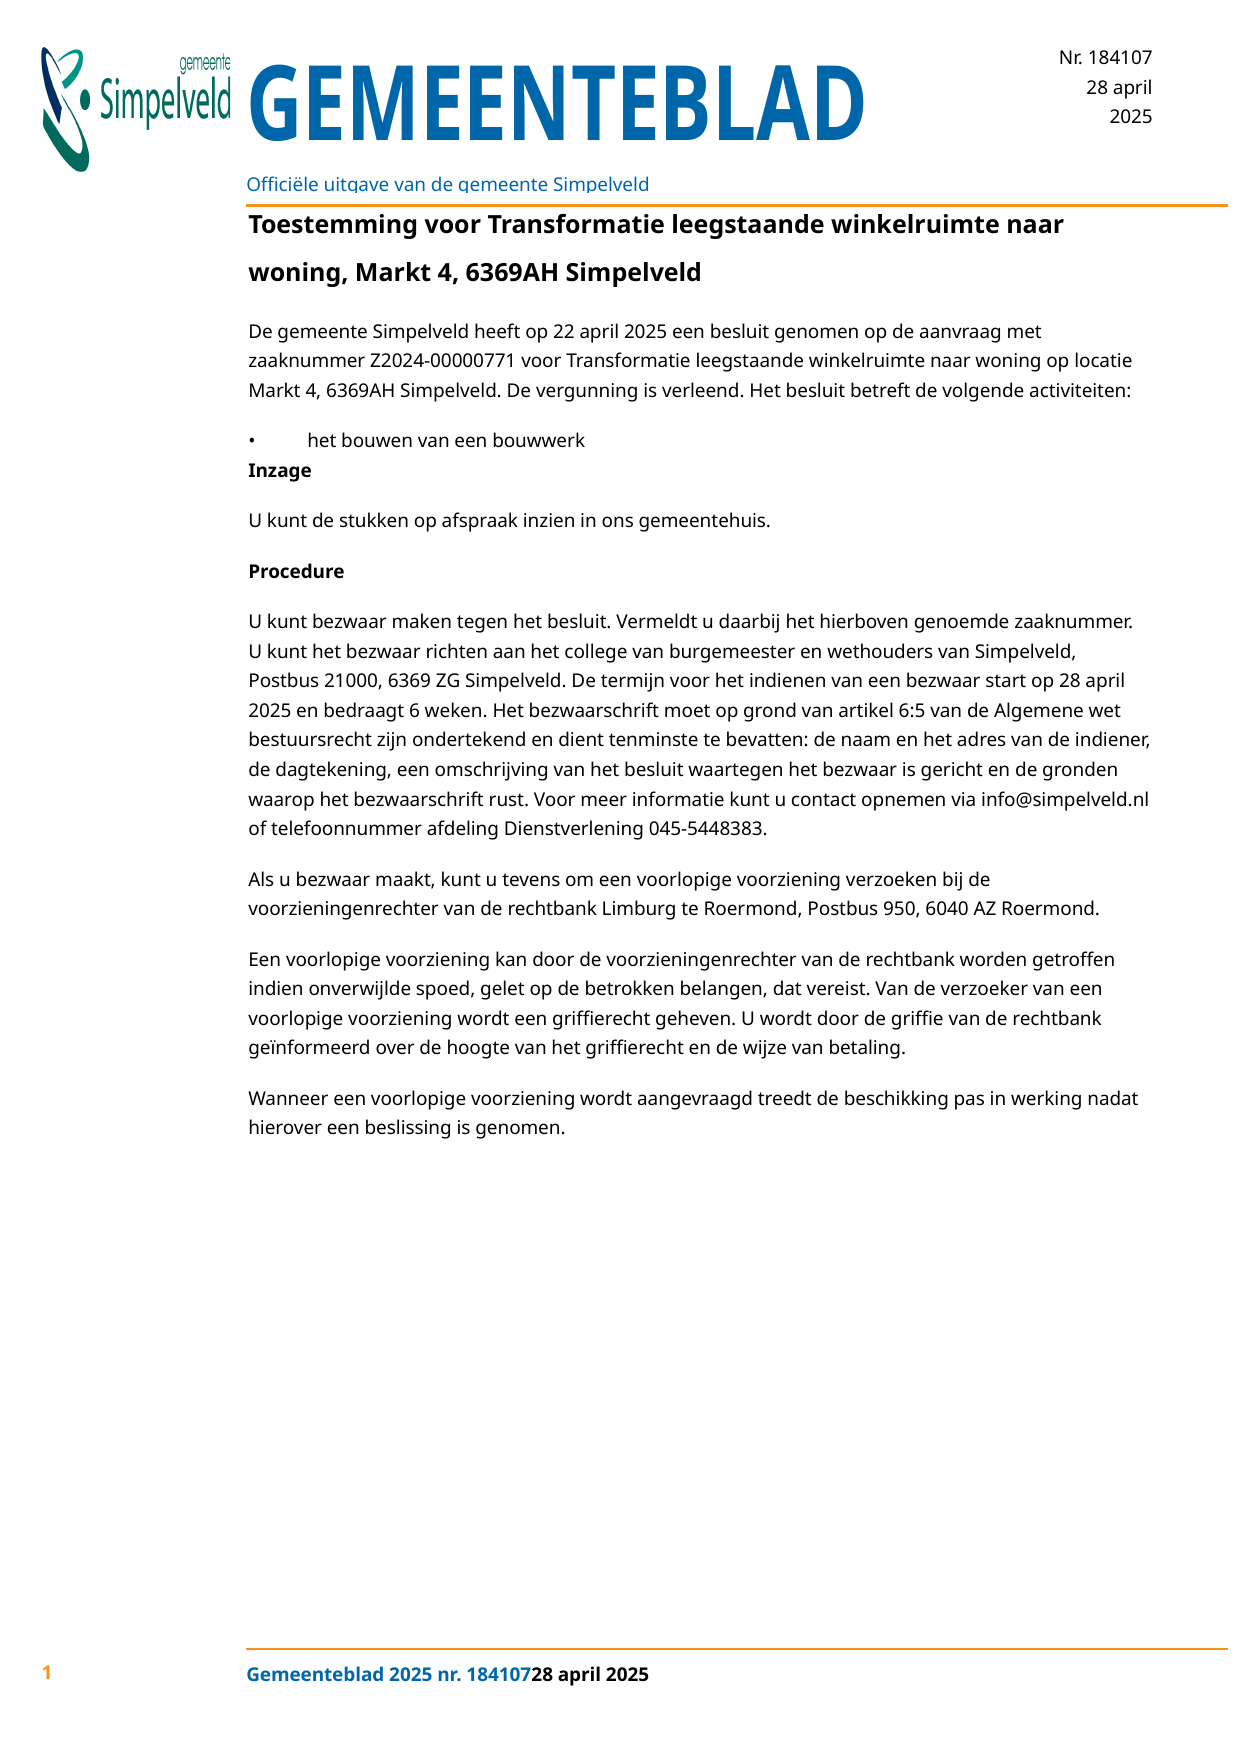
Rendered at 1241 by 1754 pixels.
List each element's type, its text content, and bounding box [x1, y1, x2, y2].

picture [41, 47, 231, 172]
text De gemeente Simpelveld heeft op 22 april 2025 een besluit genomen op de aanvraag met zaaknummer Z2024-00000771 voor Transformatie leegstaande winkelruimte naar woning op locatie Markt 4, 6369AH Simpelveld. De vergunning is verleend. Het besluit betreft de volgende activiteiten: [248, 318, 1152, 403]
text U kunt de stukken op afspraak inzien in ons gemeentehuis. [248, 507, 1152, 533]
text Als u bezwaar maakt, kunt u tevens om een voorlopige voorziening verzoeken bij de voorzieningenrechter van de rechtbank Limburg te Roermond, Postbus 950, 6040 AZ Roermond. [248, 866, 1152, 921]
text Een voorlopige voorziening kan door de voorzieningenrechter van de rechtbank worden getroffen indien onverwijlde spoed, gelet op de betrokken belangen, dat vereist. Van de verzoeker van een voorlopige voorziening wordt een griffierecht geheven. U wordt door de griffie van de rechtbank geïnformeerd over de hoogte van het griffierecht en de wijze van betaling. [248, 946, 1152, 1060]
text U kunt bezwaar maken tegen het besluit. Vermeldt u daarbij het hierboven genoemde zaaknummer. U kunt het bezwaar richten aan het college van burgemeester en wethouders van Simpelveld, Postbus 21000, 6369 ZG Simpelveld. De termijn voor het indienen van een bezwaar start op 28 april 2025 en bedraagt 6 weken. Het bezwaarschrift moet op grond van artikel 6:5 van de Algemene wet bestuursrecht zijn ondertekend en dient tenminste te bevatten: de naam en het adres van de indiener, de dagtekening, een omschrijving van het besluit waartegen het bezwaar is gericht en de gronden waarop het bezwaarschrift rust. Voor meer informatie kunt u contact opnemen via info@simpelveld.nl of telefoonnummer afdeling Dienstverlening 045-5448383. [248, 608, 1152, 841]
text Wanneer een voorlopige voorziening wordt aangevraagd treedt de beschikking pas in werking nadat hierover een beslissing is genomen. [248, 1085, 1152, 1140]
text Procedure [248, 558, 1152, 584]
text Inzage [248, 457, 1152, 483]
list het bouwen van een bouwwerk [248, 427, 1152, 453]
text Toestemming voor Transformatie leegstaande winkelruimte naar woning, Markt 4, 6369AH Simpelveld [248, 207, 1152, 288]
